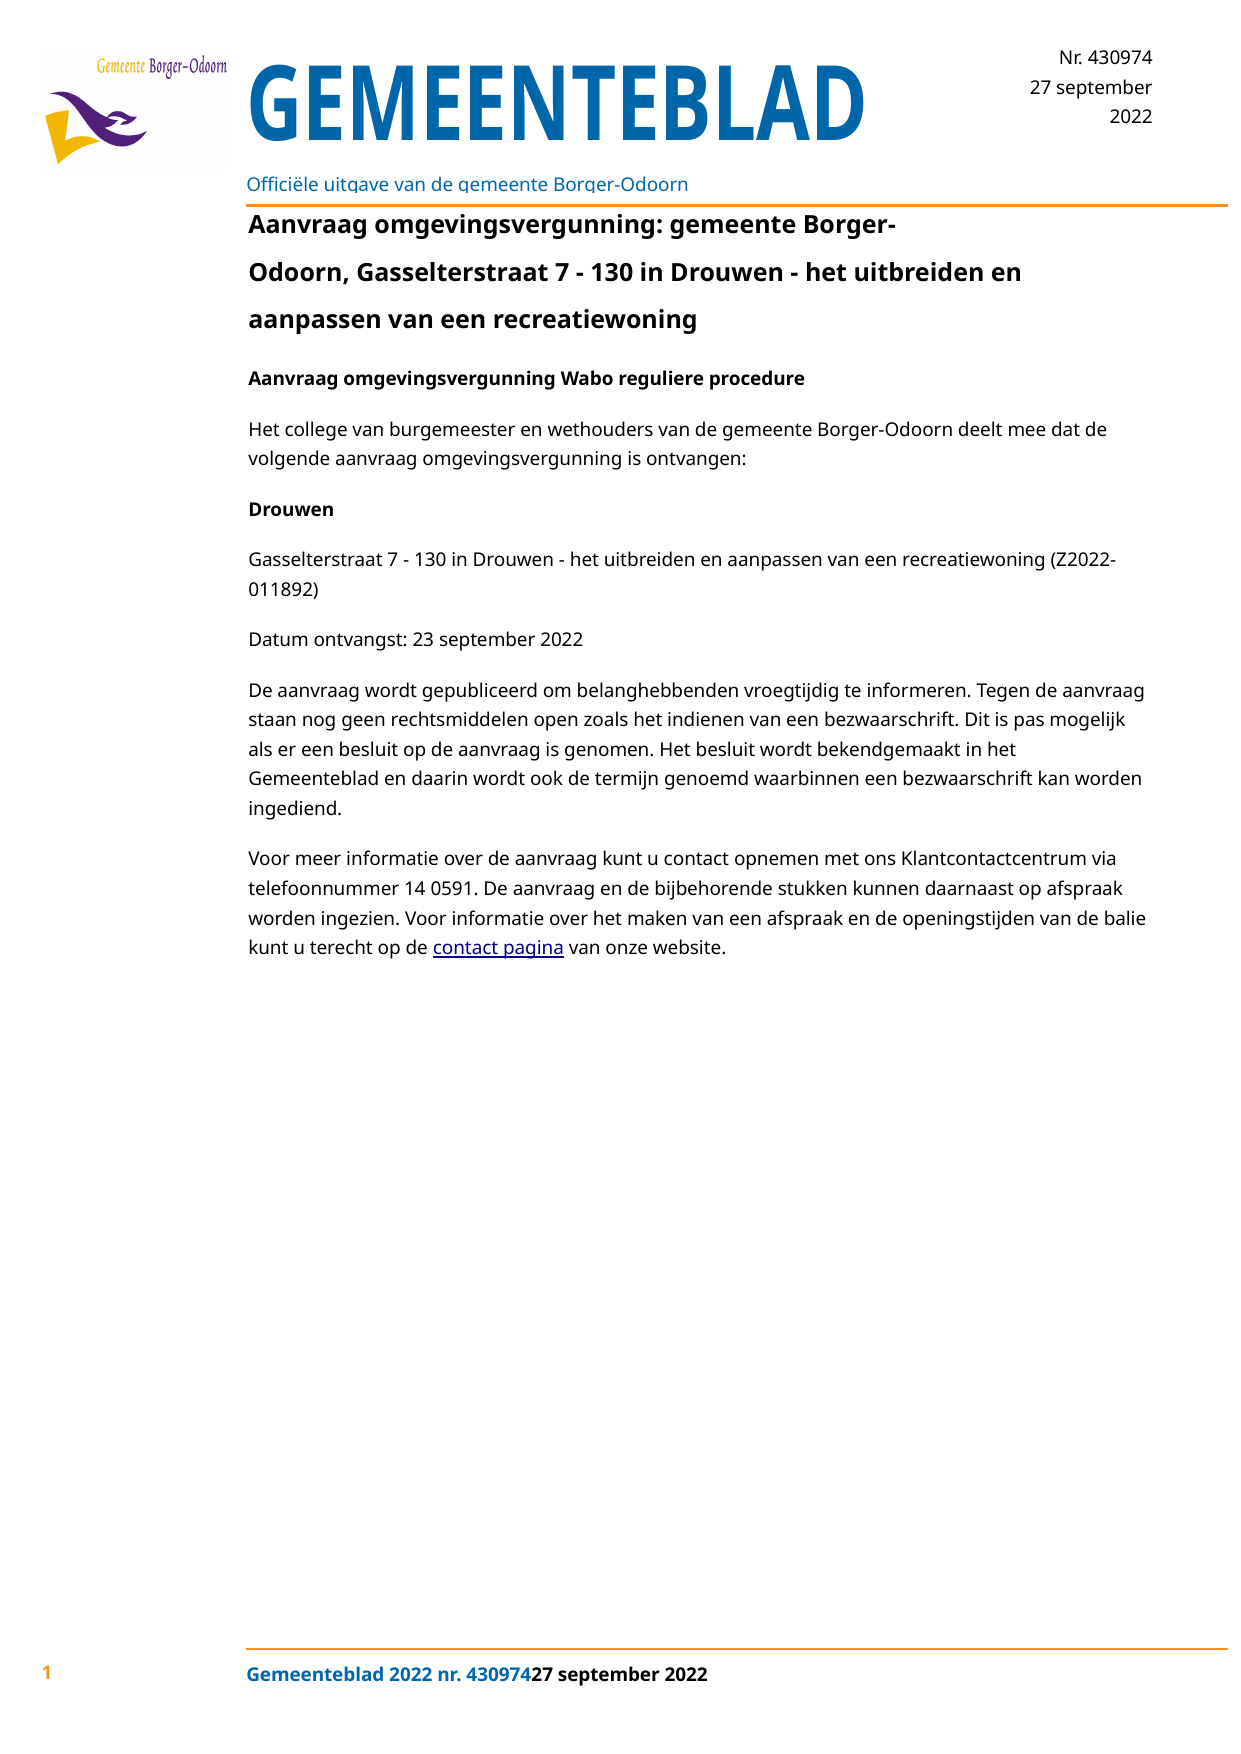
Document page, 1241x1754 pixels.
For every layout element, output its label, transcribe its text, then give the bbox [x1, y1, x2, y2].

text Drouwen [248, 496, 1152, 522]
text De aanvraag wordt gepubliceerd om belanghebbenden vroegtijdig te informeren. Tegen de aanvraag staan nog geen rechtsmiddelen open zoals het indienen van een bezwaarschrift. Dit is pas mogelijk als er een besluit op de aanvraag is genomen. Het besluit wordt bekendgemaakt in het Gemeenteblad en daarin wordt ook de termijn genoemd waarbinnen een bezwaarschrift kan worden ingediend. [248, 677, 1152, 821]
text Gasselterstraat 7 - 130 in Drouwen - het uitbreiden en aanpassen van een recreatiewoning (Z2022-011892) [248, 546, 1152, 602]
text Het college van burgemeester en wethouders van de gemeente Borger-Odoorn deelt mee dat de volgende aanvraag omgevingsvergunning is ontvangen: [248, 416, 1152, 471]
text Voor meer informatie over de aanvraag kunt u contact opnemen met ons Klantcontactcentrum via telefoonnummer 14 0591. De aanvraag en de bijbehorende stukken kunnen daarnaast op afspraak worden ingezien. Voor informatie over het maken van een afspraak en de openingstijden van de balie kunt u terecht op de contact pagina van onze website. [248, 846, 1152, 960]
picture [41, 47, 231, 172]
text Aanvraag omgevingsvergunning: gemeente Borger-Odoorn, Gasselterstraat 7 - 130 in Drouwen - het uitbreiden en aanpassen van een recreatiewoning [248, 207, 1152, 336]
text Datum ontvangst: 23 september 2022 [248, 626, 1152, 652]
text Aanvraag omgevingsvergunning Wabo reguliere procedure [248, 366, 1152, 391]
